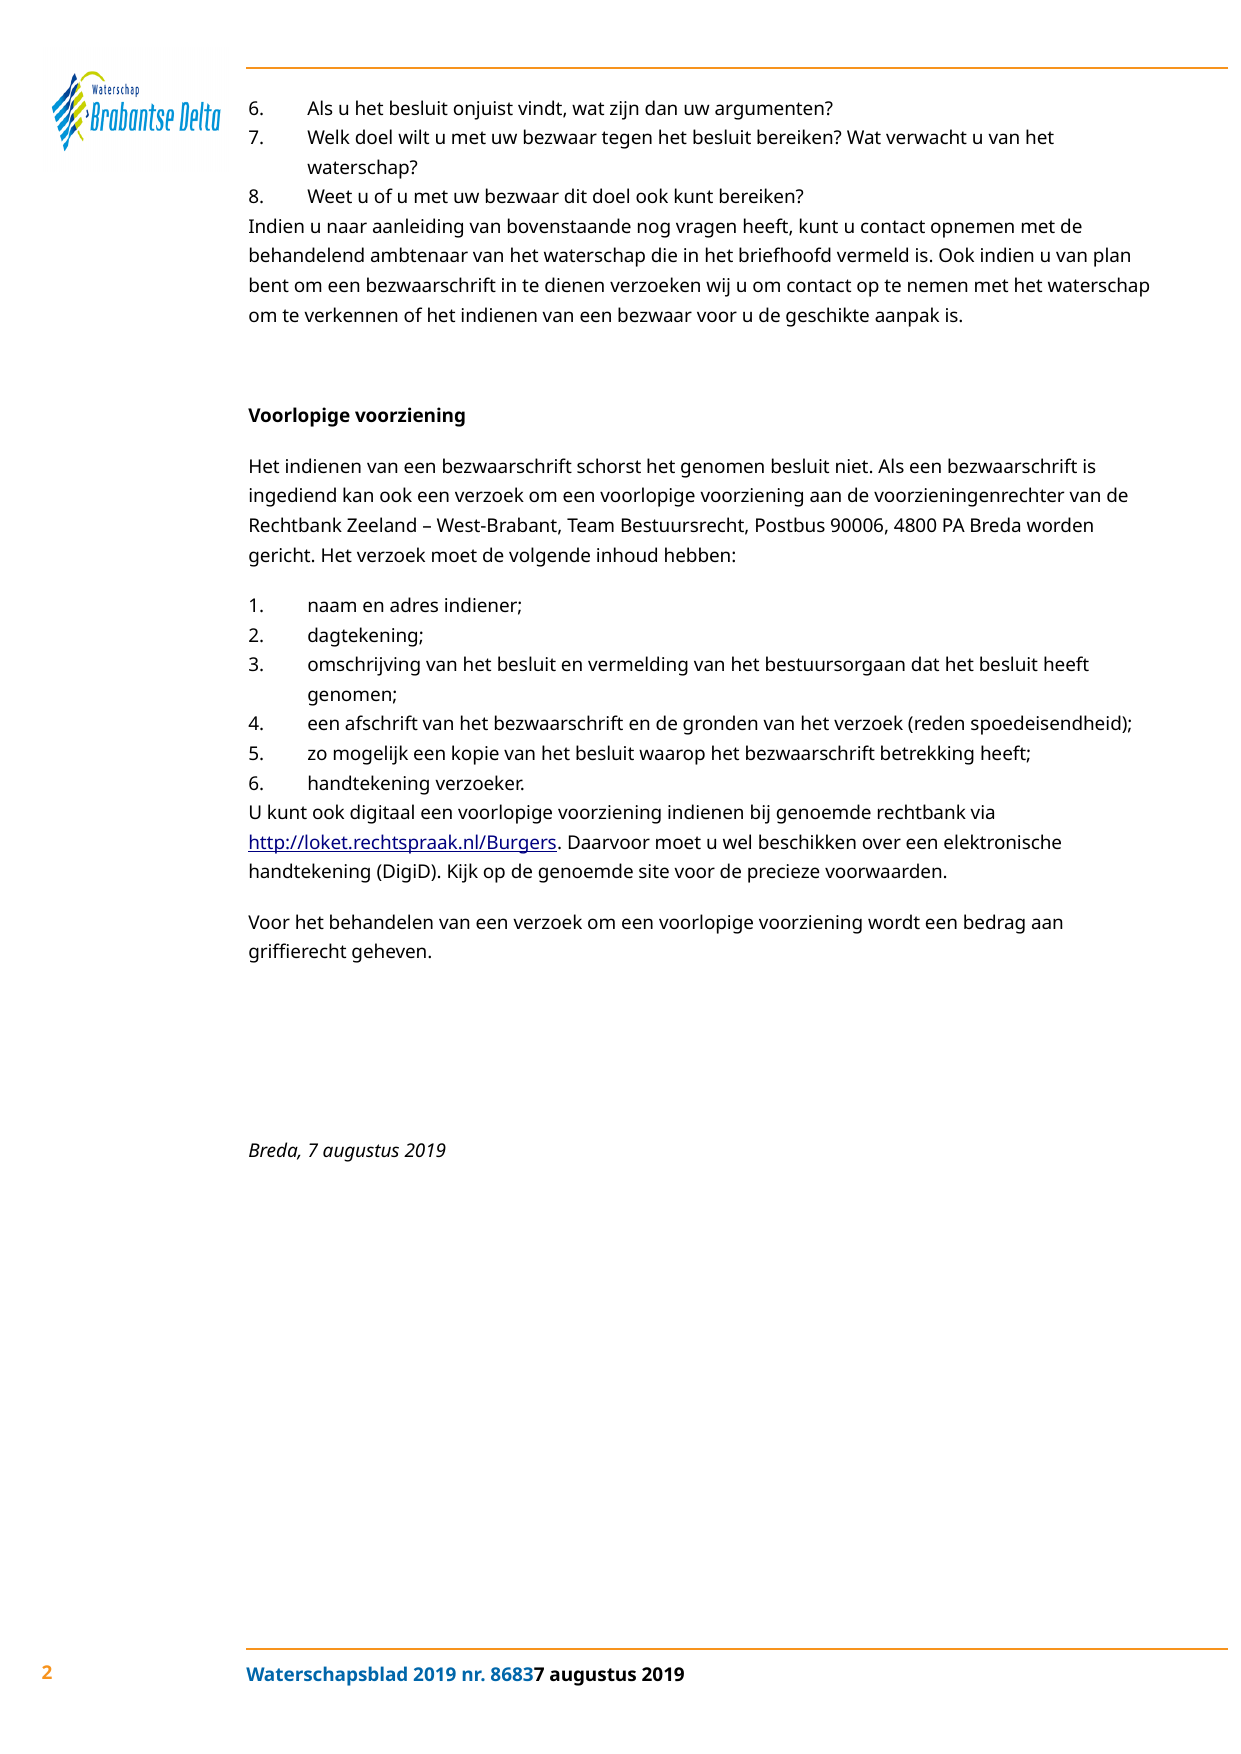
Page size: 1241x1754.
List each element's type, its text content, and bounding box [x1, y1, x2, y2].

list een afschrift van het bezwaarschrift en de gronden van het verzoek (reden spoedeisendheid); [248, 711, 1152, 736]
list Weet u of u met uw bezwaar dit doel ook kunt bereiken? [248, 183, 1152, 209]
picture [41, 47, 231, 172]
list omschrijving van het besluit en vermelding van het bestuursorgaan dat het besluit heeft genomen; [248, 651, 1152, 707]
list zo mogelijk een kopie van het besluit waarop het bezwaarschrift betrekking heeft; [248, 740, 1152, 766]
list Als u het besluit onjuist vindt, wat zijn dan uw argumenten? [248, 95, 1152, 121]
text Het indienen van een bezwaarschrift schorst het genomen besluit niet. Als een bezwaarschrift is ingediend kan ook een verzoek om een voorlopige voorziening aan de voorzieningenrechter van de Rechtbank Zeeland – West-Brabant, Team Bestuursrecht, Postbus 90006, 4800 PA Breda worden gericht. Het verzoek moet de volgende inhoud hebben: [248, 453, 1152, 568]
text U kunt ook digitaal een voorlopige voorziening indienen bij genoemde rechtbank via http://loket.rechtspraak.nl/Burgers. Daarvoor moet u wel beschikken over een elektronische handtekening (DigiD). Kijk op de genoemde site voor de precieze voorwaarden. [248, 799, 1152, 884]
text Indien u naar aanleiding van bovenstaande nog vragen heeft, kunt u contact opnemen met de behandelend ambtenaar van het waterschap die in het briefhoofd vermeld is. Ook indien u van plan bent om een bezwaarschrift in te dienen verzoeken wij u om contact op te nemen met het waterschap om te verkennen of het indienen van een bezwaar voor u de geschikte aanpak is. [248, 213, 1152, 328]
list dagtekening; [248, 622, 1152, 648]
text Breda, 7 augustus 2019 [248, 1138, 1152, 1163]
text Voor het behandelen van een verzoek om een voorlopige voorziening wordt een bedrag aan griffierecht geheven. [248, 909, 1152, 964]
text Voorlopige voorziening [248, 403, 1152, 428]
list handtekening verzoeker. [248, 770, 1152, 796]
list naam en adres indiener; [248, 592, 1152, 618]
list Welk doel wilt u met uw bezwaar tegen het besluit bereiken? Wat verwacht u van het waterschap? [248, 124, 1152, 180]
